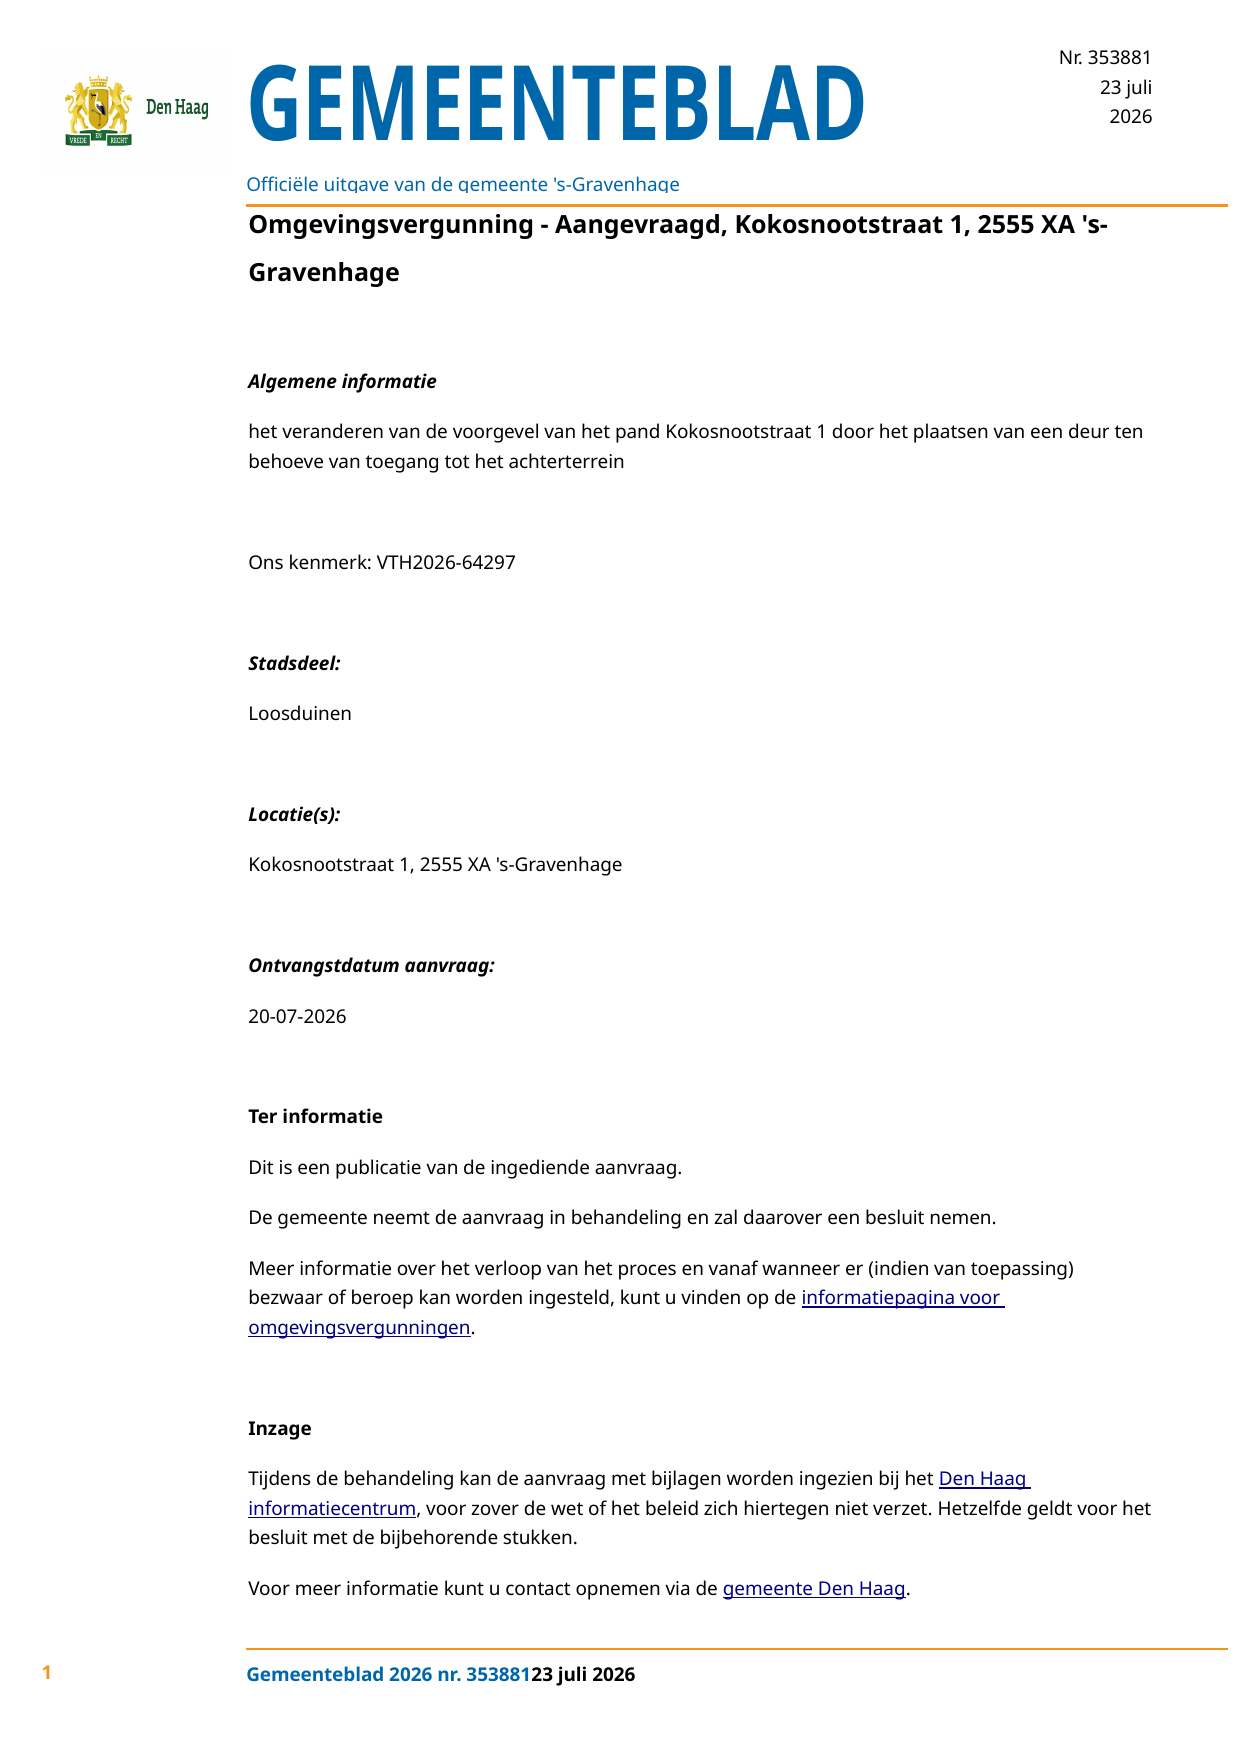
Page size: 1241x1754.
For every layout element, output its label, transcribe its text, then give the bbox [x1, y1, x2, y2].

text Stadsdeel: [248, 650, 1152, 676]
text Meer informatie over het verloop van het proces en vanaf wanneer er (indien van toepassing) bezwaar of beroep kan worden ingesteld, kunt u vinden op de informatiepagina voor omgevingsvergunningen. [248, 1255, 1152, 1340]
text Tijdens de behandeling kan de aanvraag met bijlagen worden ingezien bij het Den Haag informatiecentrum, voor zover de wet of het beleid zich hiertegen niet verzet. Hetzelfde geldt voor het besluit met de bijbehorende stukken. [248, 1465, 1152, 1550]
picture [41, 47, 231, 172]
text Ter informatie [248, 1104, 1152, 1129]
text Kokosnootstraat 1, 2555 XA 's-Gravenhage [248, 852, 1152, 877]
text De gemeente neemt de aanvraag in behandeling en zal daarover een besluit nemen. [248, 1204, 1152, 1230]
text Algemene informatie [248, 368, 1152, 394]
text Ons kenmerk: VTH2026-64297 [248, 549, 1152, 575]
text Loosduinen [248, 700, 1152, 726]
text het veranderen van de voorgevel van het pand Kokosnootstraat 1 door het plaatsen van een deur ten behoeve van toegang tot het achterterrein [248, 419, 1152, 474]
text Dit is een publicatie van de ingediende aanvraag. [248, 1154, 1152, 1180]
text Voor meer informatie kunt u contact opnemen via de gemeente Den Haag. [248, 1575, 1152, 1601]
text Locatie(s): [248, 801, 1152, 827]
text Inzage [248, 1415, 1152, 1441]
text Ontvangstdatum aanvraag: [248, 952, 1152, 978]
text 20-07-2026 [248, 1003, 1152, 1029]
text Omgevingsvergunning - Aangevraagd, Kokosnootstraat 1, 2555 XA 's-Gravenhage [248, 207, 1152, 288]
